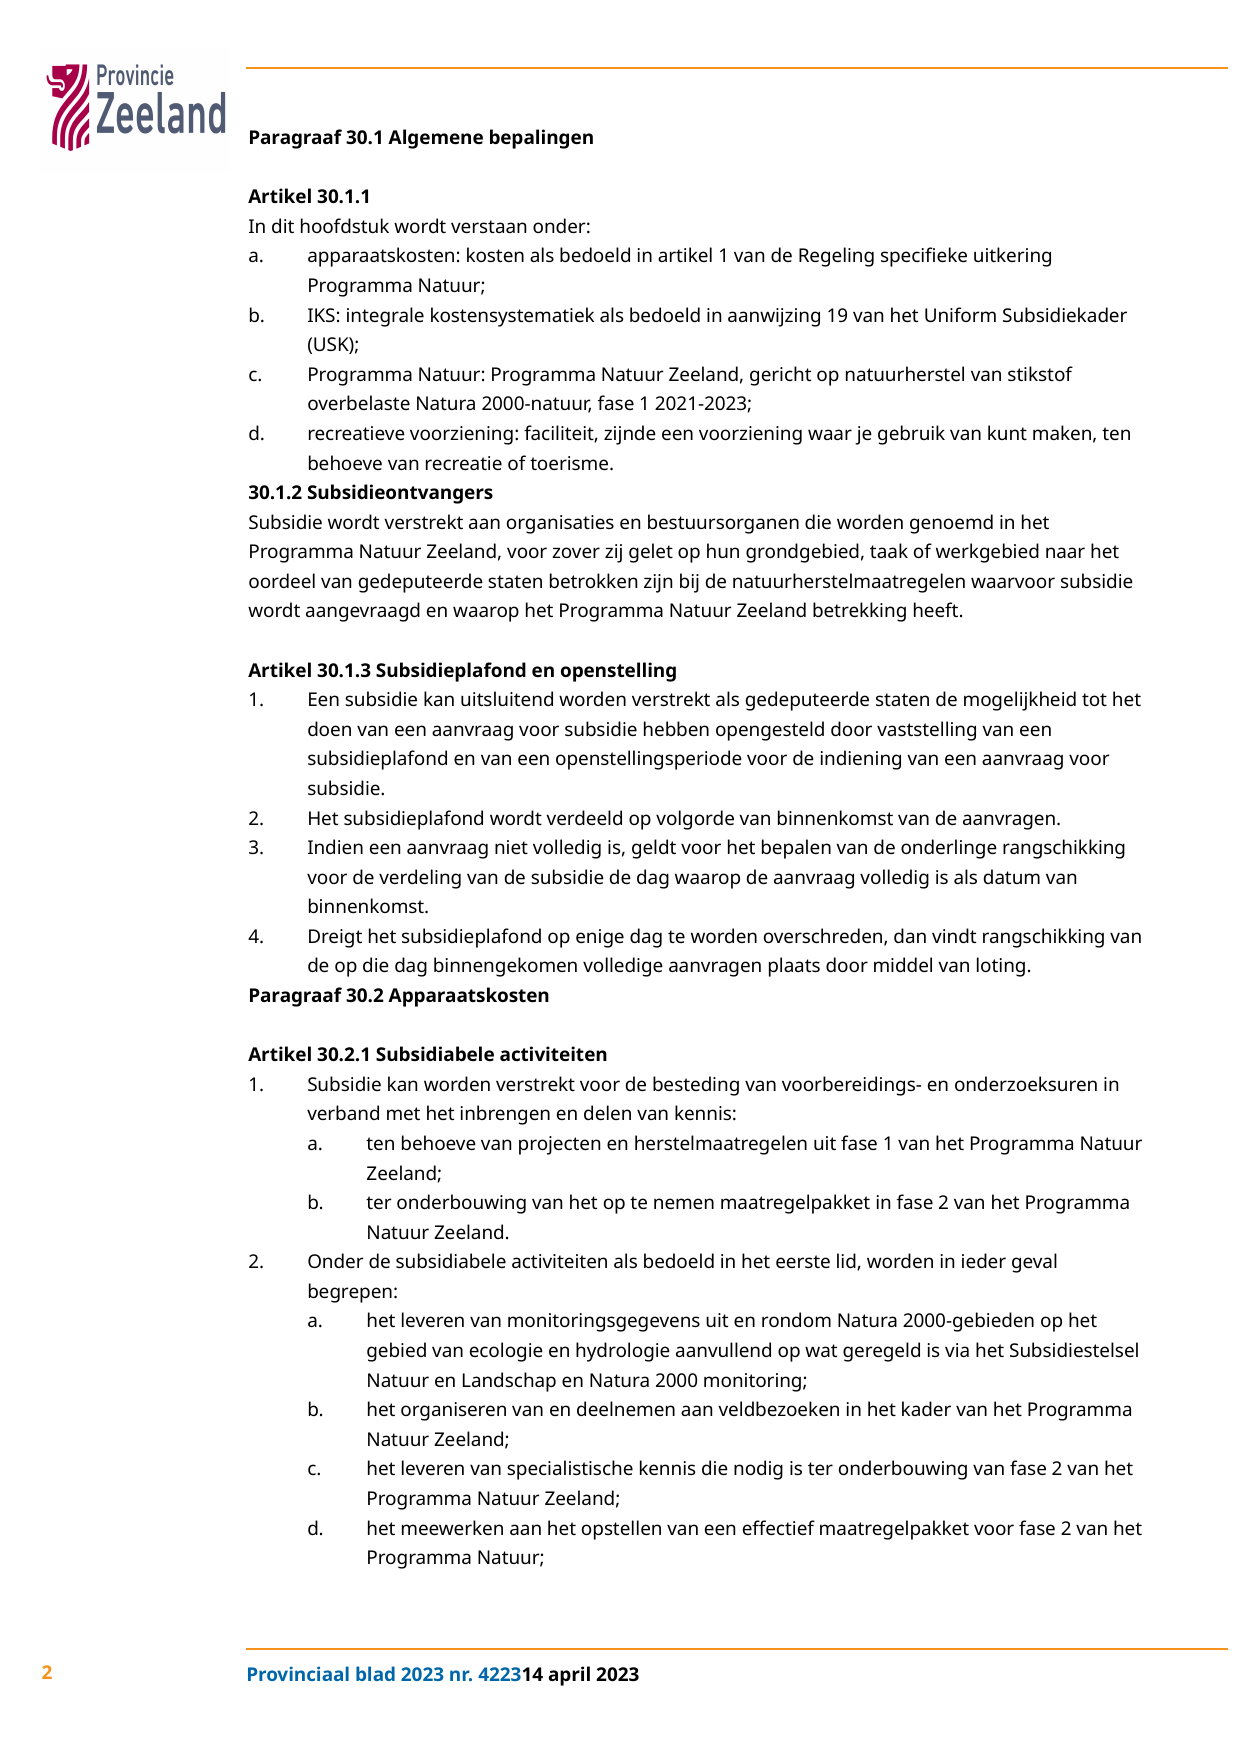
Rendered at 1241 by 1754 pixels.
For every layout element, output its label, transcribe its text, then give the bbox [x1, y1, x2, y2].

list het organiseren van en deelnemen aan veldbezoeken in het kader van het Programma Natuur Zeeland; [307, 1396, 1152, 1452]
list het meewerken aan het opstellen van een effectief maatregelpakket voor fase 2 van het Programma Natuur; [307, 1515, 1152, 1570]
text Artikel 30.1.1 [248, 183, 1152, 209]
text Artikel 30.2.1 Subsidiabele activiteiten [248, 1041, 1152, 1067]
list ter onderbouwing van het op te nemen maatregelpakket in fase 2 van het Programma Natuur Zeeland. [307, 1189, 1152, 1245]
list apparaatskosten: kosten als bedoeld in artikel 1 van de Regeling specifieke uitkering Programma Natuur; [248, 243, 1152, 298]
list Programma Natuur: Programma Natuur Zeeland, gericht op natuurherstel van stikstof overbelaste Natura 2000-natuur, fase 1 2021-2023; [248, 361, 1152, 416]
text Paragraaf 30.1 Algemene bepalingen [248, 124, 1152, 150]
list Het subsidieplafond wordt verdeeld op volgorde van binnenkomst van de aanvragen. [248, 805, 1152, 831]
list Onder de subsidiabele activiteiten als bedoeld in het eerste lid, worden in ieder geval begrepen: [248, 1248, 1152, 1304]
text 30.1.2 Subsidieontvangers [248, 479, 1152, 505]
text Subsidie wordt verstrekt aan organisaties en bestuursorganen die worden genoemd in het Programma Natuur Zeeland, voor zover zij gelet op hun grondgebied, taak of werkgebied naar het oordeel van gedeputeerde staten betrokken zijn bij de natuurherstelmaatregelen waarvoor subsidie wordt aangevraagd en waarop het Programma Natuur Zeeland betrekking heeft. [248, 509, 1152, 623]
list Dreigt het subsidieplafond op enige dag te worden overschreden, dan vindt rangschikking van de op die dag binnengekomen volledige aanvragen plaats door middel van loting. [248, 923, 1152, 978]
list Een subsidie kan uitsluitend worden verstrekt als gedeputeerde staten de mogelijkheid tot het doen van een aanvraag voor subsidie hebben opengesteld door vaststelling van een subsidieplafond en van een openstellingsperiode voor de indiening van een aanvraag voor subsidie. [248, 686, 1152, 801]
list ten behoeve van projecten en herstelmaatregelen uit fase 1 van het Programma Natuur Zeeland; [307, 1130, 1152, 1186]
list Subsidie kan worden verstrekt voor de besteding van voorbereidings- en onderzoeksuren in verband met het inbrengen en delen van kennis: [248, 1071, 1152, 1126]
list recreatieve voorziening: faciliteit, zijnde een voorziening waar je gebruik van kunt maken, ten behoeve van recreatie of toerisme. [248, 420, 1152, 476]
picture [41, 47, 231, 172]
text In dit hoofdstuk wordt verstaan onder: [248, 213, 1152, 239]
list Indien een aanvraag niet volledig is, geldt voor het bepalen van de onderlinge rangschikking voor de verdeling van de subsidie de dag waarop de aanvraag volledig is als datum van binnenkomst. [248, 834, 1152, 919]
text Artikel 30.1.3 Subsidieplafond en openstelling [248, 657, 1152, 683]
text Paragraaf 30.2 Apparaatskosten [248, 982, 1152, 1008]
list het leveren van monitoringsgegevens uit en rondom Natura 2000-gebieden op het gebied van ecologie en hydrologie aanvullend op wat geregeld is via het Subsidiestelsel Natuur en Landschap en Natura 2000 monitoring; [307, 1308, 1152, 1393]
list IKS: integrale kostensystematiek als bedoeld in aanwijzing 19 van het Uniform Subsidiekader (USK); [248, 302, 1152, 357]
list het leveren van specialistische kennis die nodig is ter onderbouwing van fase 2 van het Programma Natuur Zeeland; [307, 1456, 1152, 1511]
